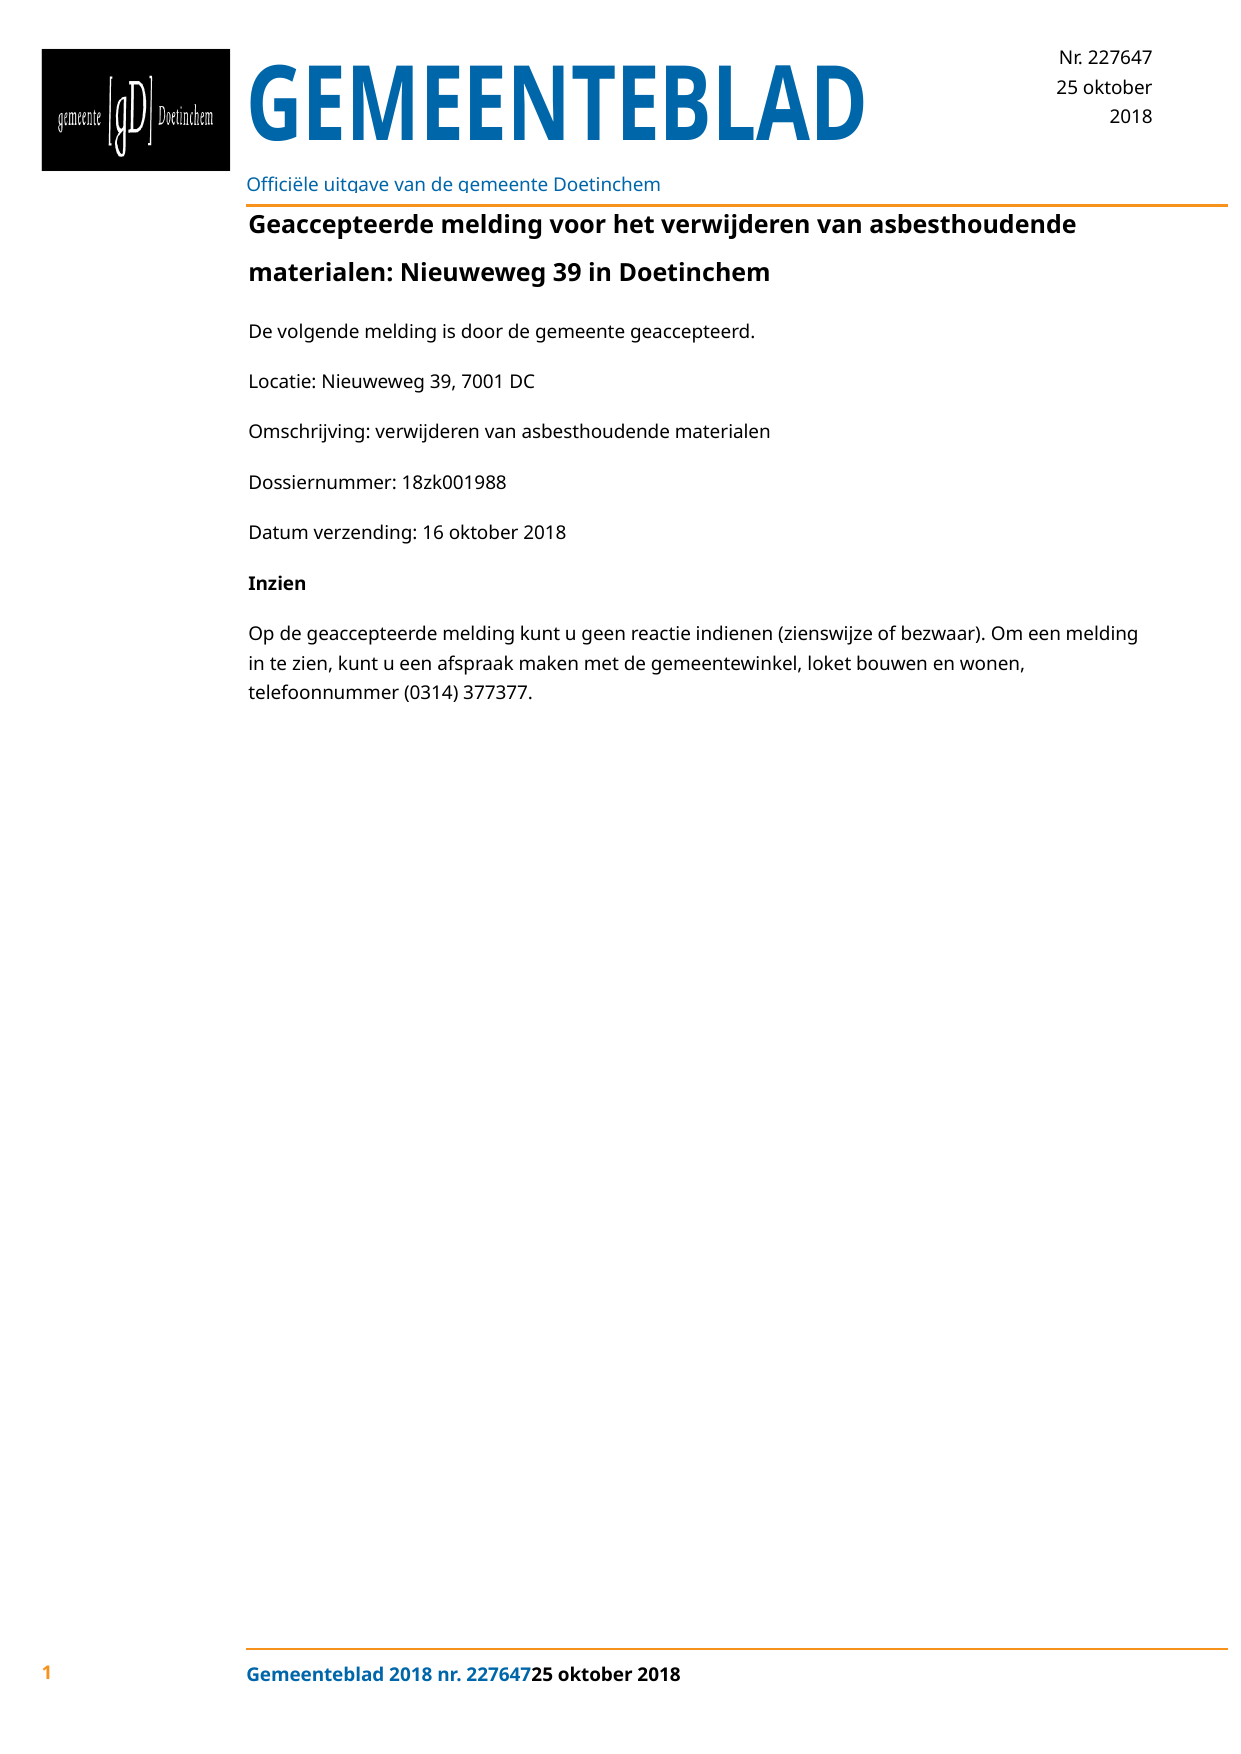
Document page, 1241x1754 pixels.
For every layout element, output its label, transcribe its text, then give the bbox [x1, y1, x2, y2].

picture [41, 47, 231, 172]
text Op de geaccepteerde melding kunt u geen reactie indienen (zienswijze of bezwaar). Om een melding in te zien, kunt u een afspraak maken met de gemeentewinkel, loket bouwen en wonen, telefoonnummer (0314) 377377. [248, 620, 1152, 705]
text Datum verzending: 16 oktober 2018 [248, 519, 1152, 545]
text Dossiernummer: 18zk001988 [248, 469, 1152, 495]
text Geaccepteerde melding voor het verwijderen van asbesthoudende materialen: Nieuweweg 39 in Doetinchem [248, 207, 1152, 288]
text Locatie: Nieuweweg 39, 7001 DC [248, 368, 1152, 394]
text Inzien [248, 570, 1152, 596]
text De volgende melding is door de gemeente geaccepteerd. [248, 318, 1152, 344]
text Omschrijving: verwijderen van asbesthoudende materialen [248, 419, 1152, 444]
